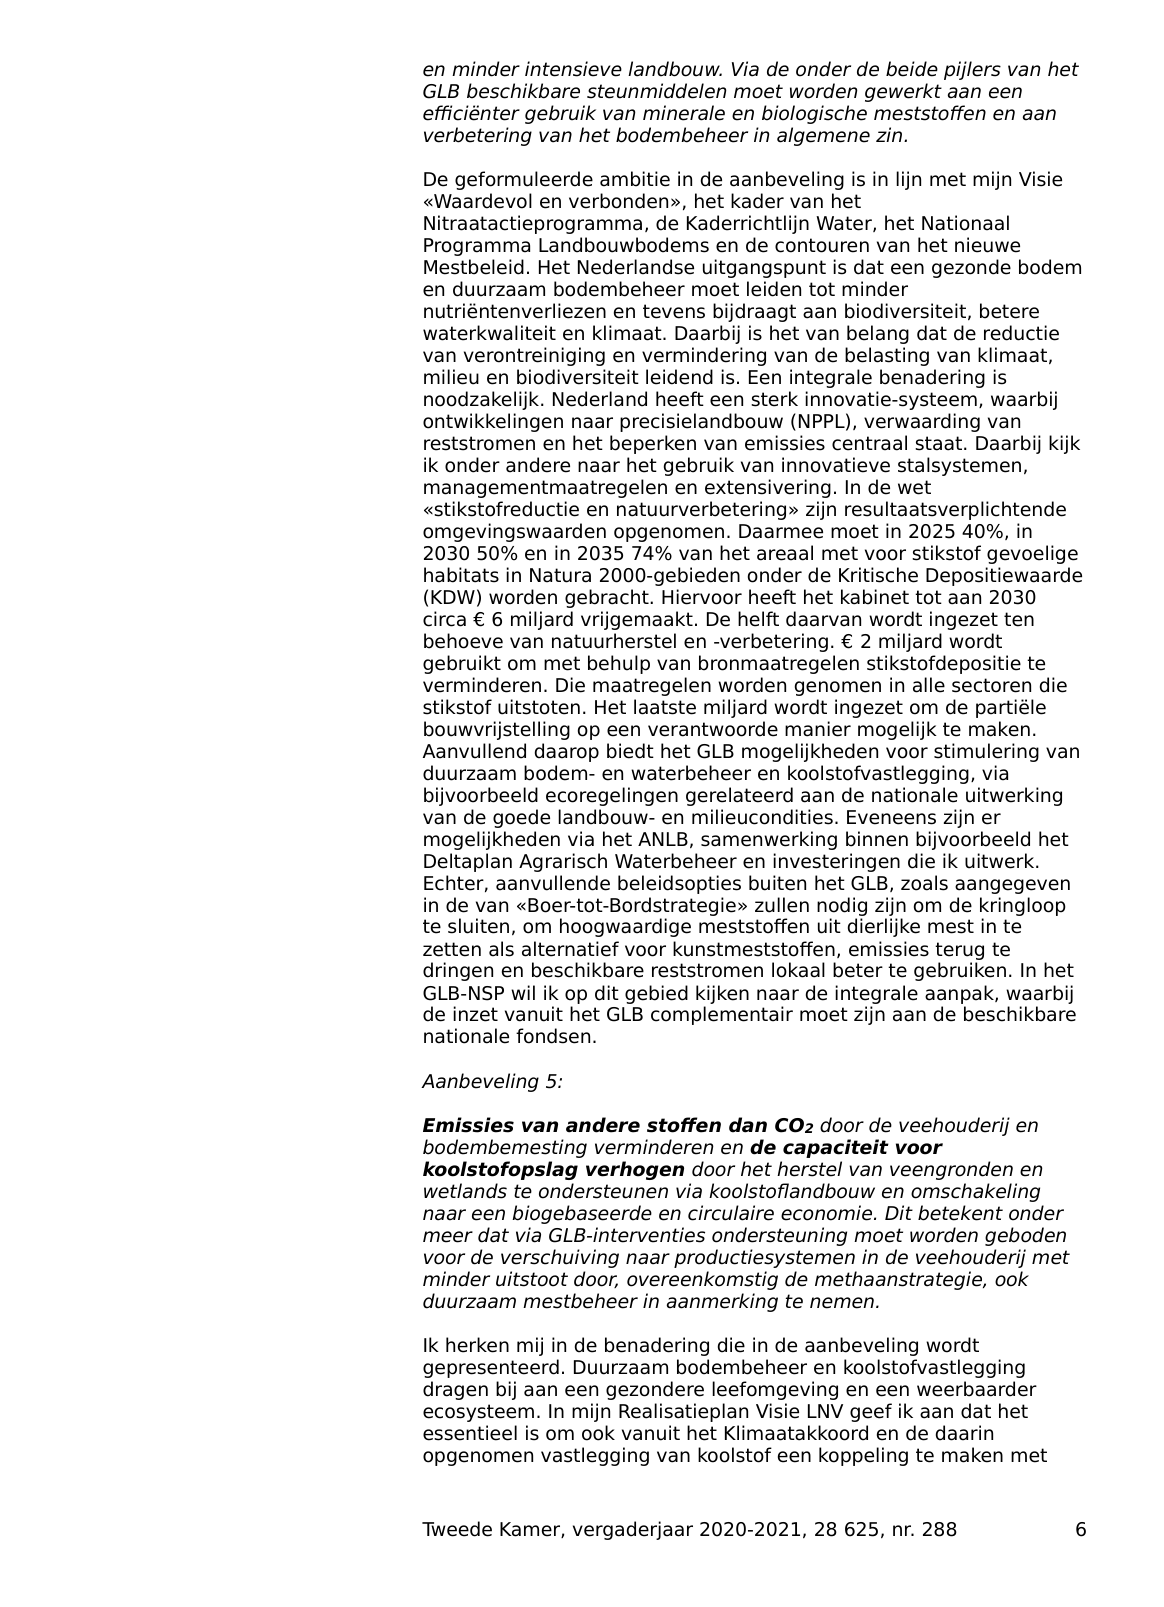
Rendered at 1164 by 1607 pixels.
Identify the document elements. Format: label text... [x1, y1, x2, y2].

text Emissies van andere stoffen dan CO2 door de veehouderij en bodembemesting verminderen en de capaciteit voor koolstofopslag verhogen door het herstel van veengronden en wetlands te ondersteunen via koolstoflandbouw en omschakeling naar een biogebaseerde en circulaire economie. Dit betekent onder meer dat via GLB-interventies ondersteuning moet worden geboden voor de verschuiving naar productiesystemen in de veehouderij met minder uitstoot door, overeenkomstig de methaanstrategie, ook duurzaam mestbeheer in aanmerking te nemen. [422, 1115, 1087, 1312]
subtitle Aanbeveling 5: [422, 1071, 1087, 1092]
text en minder intensieve landbouw. Via de onder de beide pijlers van het GLB beschikbare steunmiddelen moet worden gewerkt aan een efficiënter gebruik van minerale en biologische meststoffen en aan verbetering van het bodembeheer in algemene zin. [422, 59, 1087, 147]
text Ik herken mij in de benadering die in de aanbeveling wordt gepresenteerd. Duurzaam bodembeheer en koolstofvastlegging dragen bij aan een gezondere leefomgeving en een weerbaarder ecosysteem. In mijn Realisatieplan Visie LNV geef ik aan dat het essentieel is om ook vanuit het Klimaatakkoord en de daarin opgenomen vastlegging van koolstof een koppeling te maken met [422, 1335, 1087, 1467]
text De geformuleerde ambitie in de aanbeveling is in lijn met mijn Visie «Waardevol en verbonden», het kader van het Nitraatactieprogramma, de Kaderrichtlijn Water, het Nationaal Programma Landbouwbodems en de contouren van het nieuwe Mestbeleid. Het Nederlandse uitgangspunt is dat een gezonde bodem en duurzaam bodembeheer moet leiden tot minder nutriëntenverliezen en tevens bijdraagt aan biodiversiteit, betere waterkwaliteit en klimaat. Daarbij is het van belang dat de reductie van verontreiniging en vermindering van de belasting van klimaat, milieu en biodiversiteit leidend is. Een integrale benadering is noodzakelijk. Nederland heeft een sterk innovatie-systeem, waarbij ontwikkelingen naar precisielandbouw (NPPL), verwaarding van reststromen en het beperken van emissies centraal staat. Daarbij kijk ik onder andere naar het gebruik van innovatieve stalsystemen, managementmaatregelen en extensivering. In de wet «stikstofreductie en natuurverbetering» zijn resultaatsverplichtende omgevingswaarden opgenomen. Daarmee moet in 2025 40%, in 2030 50% en in 2035 74% van het areaal met voor stikstof gevoelige habitats in Natura 2000-gebieden onder de Kritische Depositiewaarde (KDW) worden gebracht. Hiervoor heeft het kabinet tot aan 2030 circa € 6 miljard vrijgemaakt. De helft daarvan wordt ingezet ten behoeve van natuurherstel en -verbetering. € 2 miljard wordt gebruikt om met behulp van bronmaatregelen stikstofdepositie te verminderen. Die maatregelen worden genomen in alle sectoren die stikstof uitstoten. Het laatste miljard wordt ingezet om de partiële bouwvrijstelling op een verantwoorde manier mogelijk te maken. Aanvullend daarop biedt het GLB mogelijkheden voor stimulering van duurzaam bodem- en waterbeheer en koolstofvastlegging, via bijvoorbeeld ecoregelingen gerelateerd aan de nationale uitwerking van de goede landbouw- en milieucondities. Eveneens zijn er mogelijkheden via het ANLB, samenwerking binnen bijvoorbeeld het Deltaplan Agrarisch Waterbeheer en investeringen die ik uitwerk. Echter, aanvullende beleidsopties buiten het GLB, zoals aangegeven in de van «Boer-tot-Bordstrategie» zullen nodig zijn om de kringloop te sluiten, om hoogwaardige meststoffen uit dierlijke mest in te zetten als alternatief voor kunstmeststoffen, emissies terug te dringen en beschikbare reststromen lokaal beter te gebruiken. In het GLB-NSP wil ik op dit gebied kijken naar de integrale aanpak, waarbij de inzet vanuit het GLB complementair moet zijn aan de beschikbare nationale fondsen. [422, 169, 1087, 1048]
